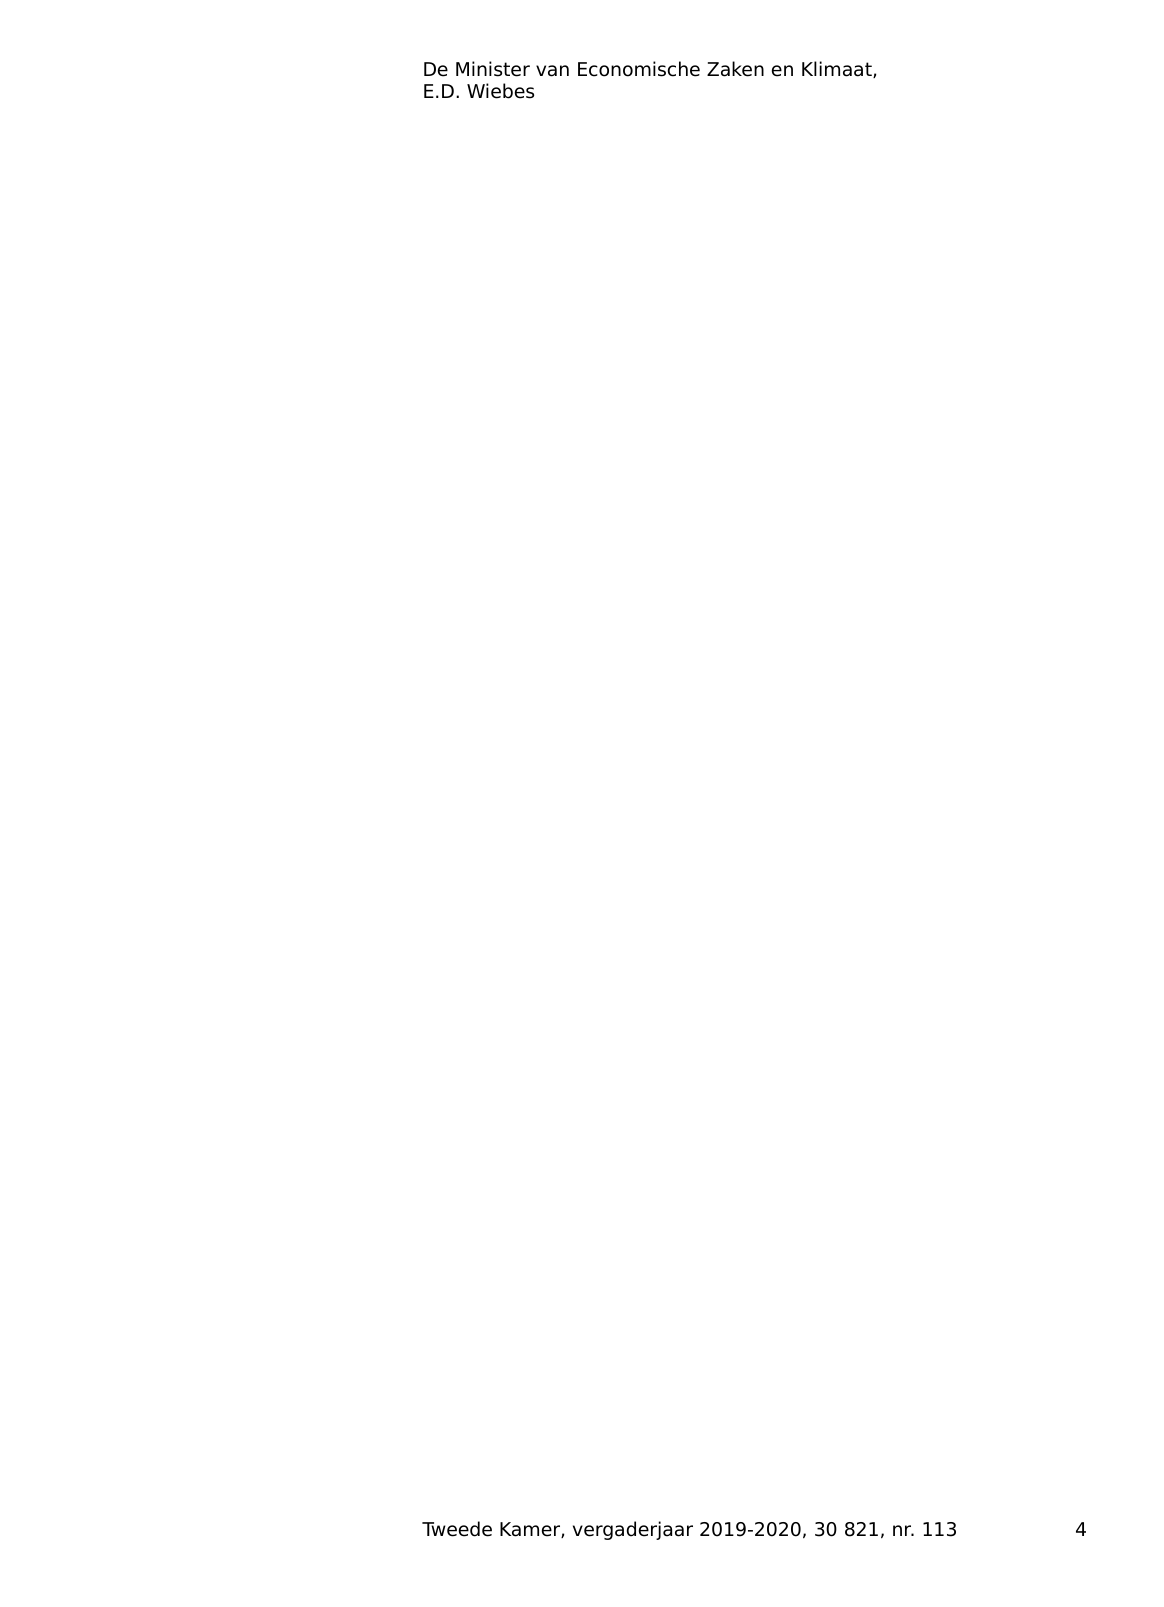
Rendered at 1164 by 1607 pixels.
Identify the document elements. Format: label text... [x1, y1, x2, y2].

text De Minister van Economische Zaken en Klimaat, E.D. Wiebes [422, 59, 1087, 103]
